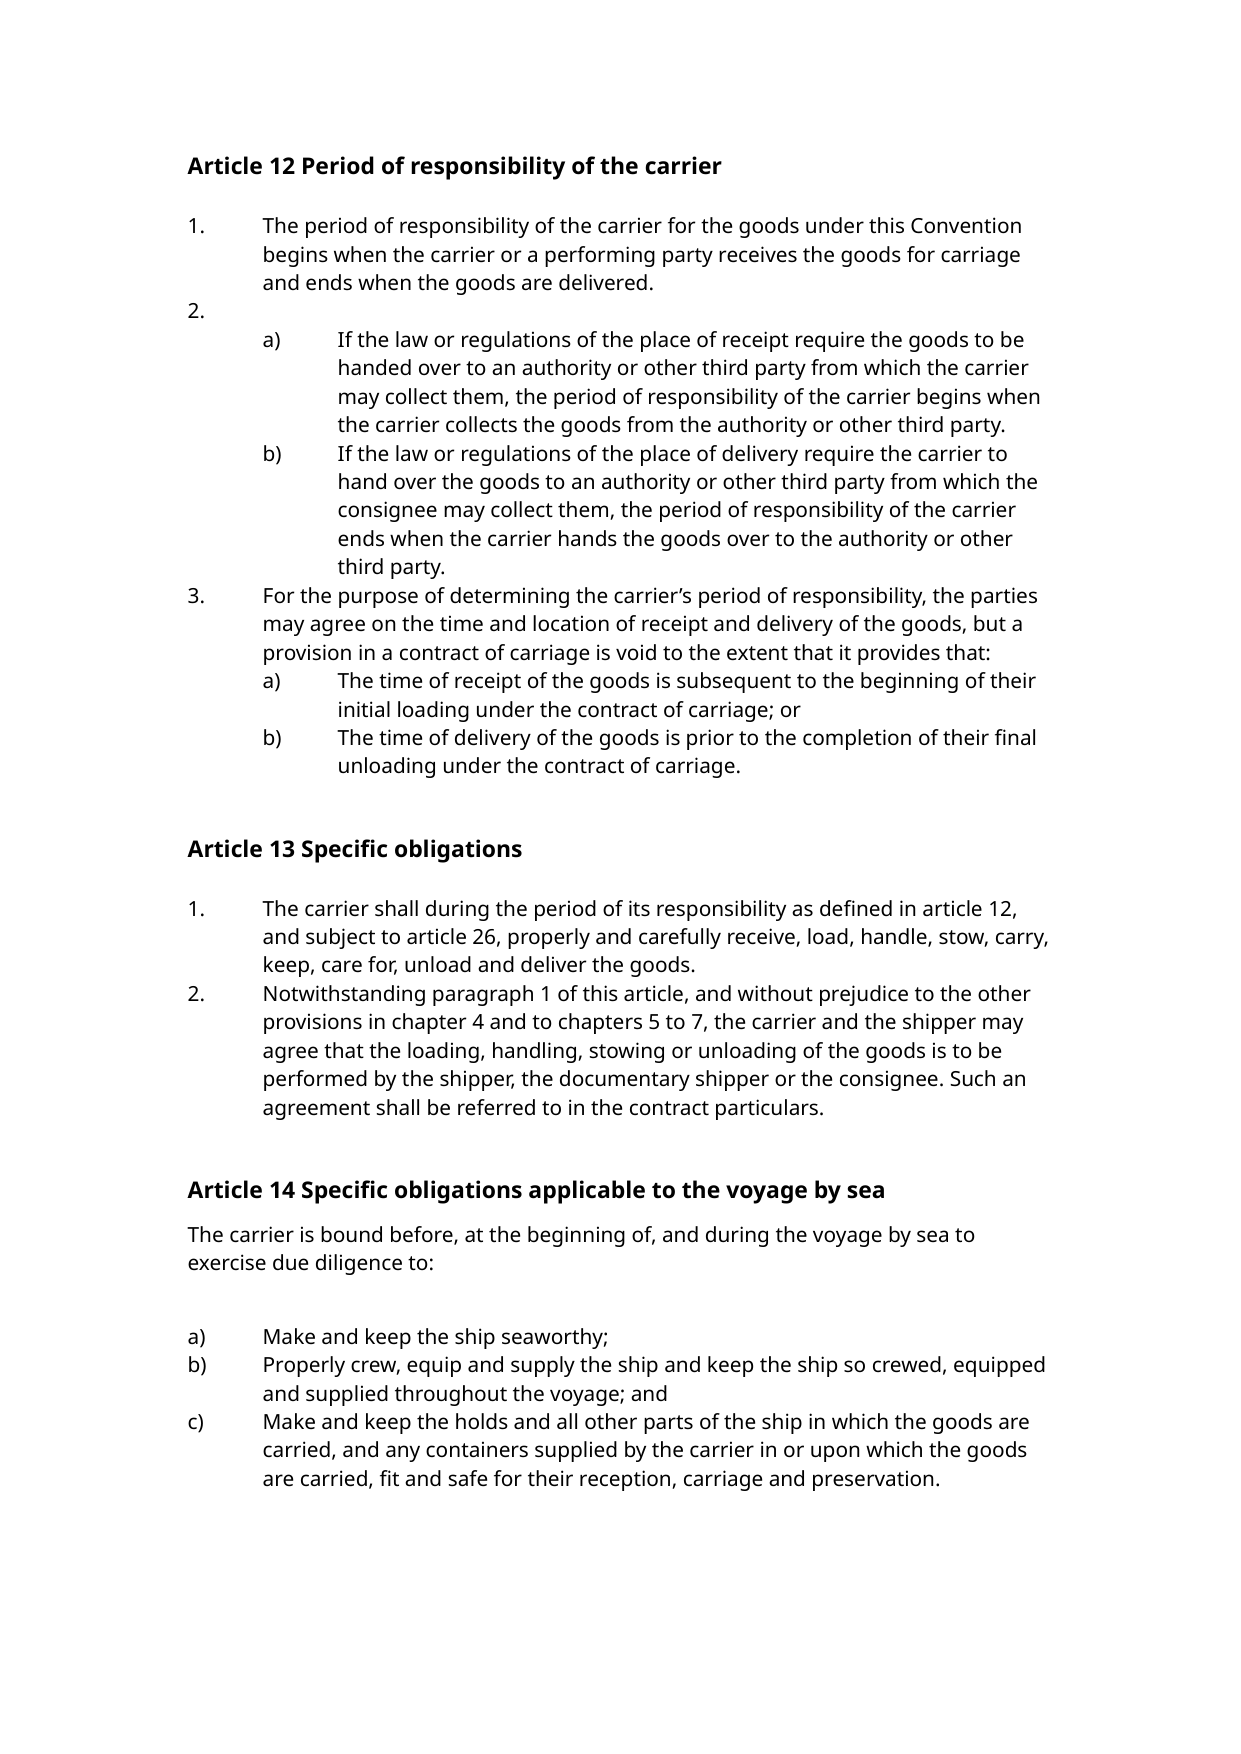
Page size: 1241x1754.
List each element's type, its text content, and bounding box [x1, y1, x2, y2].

list The time of delivery of the goods is prior to the completion of their final unloading under the contract of carriage. [262, 723, 1053, 780]
list The carrier shall during the period of its responsibility as defined in article 12, and subject to article 26, properly and carefully receive, load, handle, stow, carry, keep, care for, unload and deliver the goods. [187, 894, 1053, 979]
subtitle Article 12 Period of responsibility of the carrier [187, 150, 1053, 181]
list Make and keep the holds and all other parts of the ship in which the goods are carried, and any containers supplied by the carrier in or upon which the goods are carried, fit and safe for their reception, carriage and preservation. [187, 1407, 1053, 1492]
text The carrier is bound before, at the beginning of, and during the voyage by sea to exercise due diligence to: [187, 1220, 1053, 1277]
list If the law or regulations of the place of delivery require the carrier to hand over the goods to an authority or other third party from which the consignee may collect them, the period of responsibility of the carrier ends when the carrier hands the goods over to the authority or other third party. [262, 439, 1053, 581]
list The time of receipt of the goods is subsequent to the beginning of their initial loading under the contract of carriage; or [262, 666, 1053, 723]
list If the law or regulations of the place of receipt require the goods to be handed over to an authority or other third party from which the carrier may collect them, the period of responsibility of the carrier begins when the carrier collects the goods from the authority or other third party. [262, 325, 1053, 439]
list For the purpose of determining the carrier’s period of responsibility, the parties may agree on the time and location of receipt and delivery of the goods, but a provision in a contract of carriage is void to the extent that it provides that: [187, 581, 1053, 666]
subtitle Article 14 Specific obligations applicable to the voyage by sea [187, 1174, 1053, 1205]
list Notwithstanding paragraph 1 of this article, and without prejudice to the other provisions in chapter 4 and to chapters 5 to 7, the carrier and the shipper may agree that the loading, handling, stowing or unloading of the goods is to be performed by the shipper, the documentary shipper or the consignee. Such an agreement shall be referred to in the contract particulars. [187, 979, 1053, 1121]
subtitle Article 13 Specific obligations [187, 832, 1053, 864]
list Make and keep the ship seaworthy; [187, 1322, 1053, 1350]
list Properly crew, equip and supply the ship and keep the ship so crewed, equipped and supplied throughout the voyage; and [187, 1350, 1053, 1407]
list The period of responsibility of the carrier for the goods under this Convention begins when the carrier or a performing party receives the goods for carriage and ends when the goods are delivered. [187, 211, 1053, 297]
